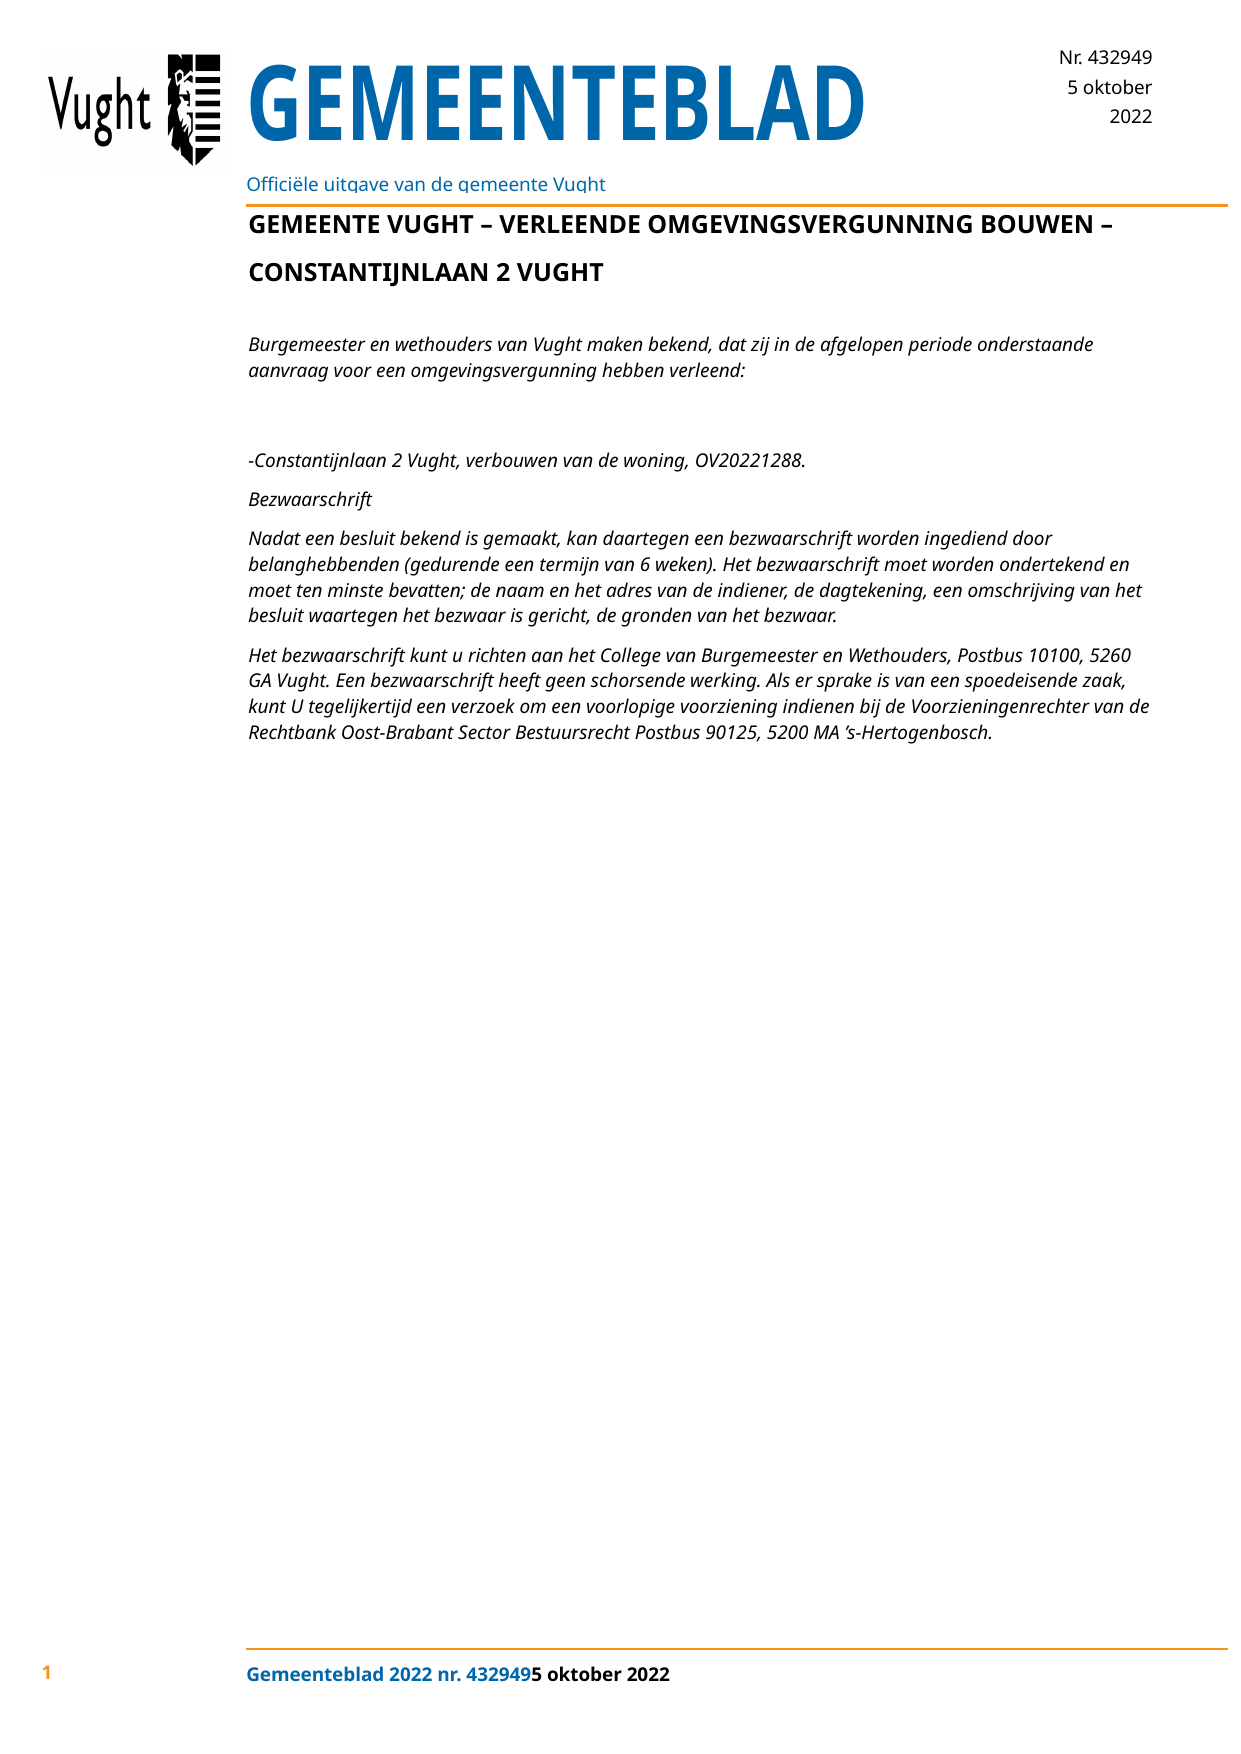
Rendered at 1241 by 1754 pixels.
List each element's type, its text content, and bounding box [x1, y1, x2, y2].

picture [41, 47, 231, 172]
text Bezwaarschrift [248, 486, 1152, 512]
text Burgemeester en wethouders van Vught maken bekend, dat zij in de afgelopen periode onderstaande aanvraag voor een omgevingsvergunning hebben verleend: [248, 331, 1152, 383]
text Nadat een besluit bekend is gemaakt, kan daartegen een bezwaarschrift worden ingediend door belanghebbenden (gedurende een termijn van 6 weken). Het bezwaarschrift moet worden ondertekend en moet ten minste bevatten; de naam en het adres van de indiener, de dagtekening, een omschrijving van het besluit waartegen het bezwaar is gericht, de gronden van het bezwaar. [248, 525, 1152, 628]
text GEMEENTE VUGHT – VERLEENDE OMGEVINGSVERGUNNING BOUWEN –CONSTANTIJNLAAN 2 VUGHT [248, 207, 1152, 288]
text -Constantijnlaan 2 Vught, verbouwen van de woning, OV20221288. [248, 447, 1152, 473]
text Het bezwaarschrift kunt u richten aan het College van Burgemeester en Wethouders, Postbus 10100, 5260 GA Vught. Een bezwaarschrift heeft geen schorsende werking. Als er sprake is van een spoedeisende zaak, kunt U tegelijkertijd een verzoek om een voorlopige voorziening indienen bij de Voorzieningenrechter van de Rechtbank Oost-Brabant Sector Bestuursrecht Postbus 90125, 5200 MA ’s-Hertogenbosch. [248, 642, 1152, 745]
